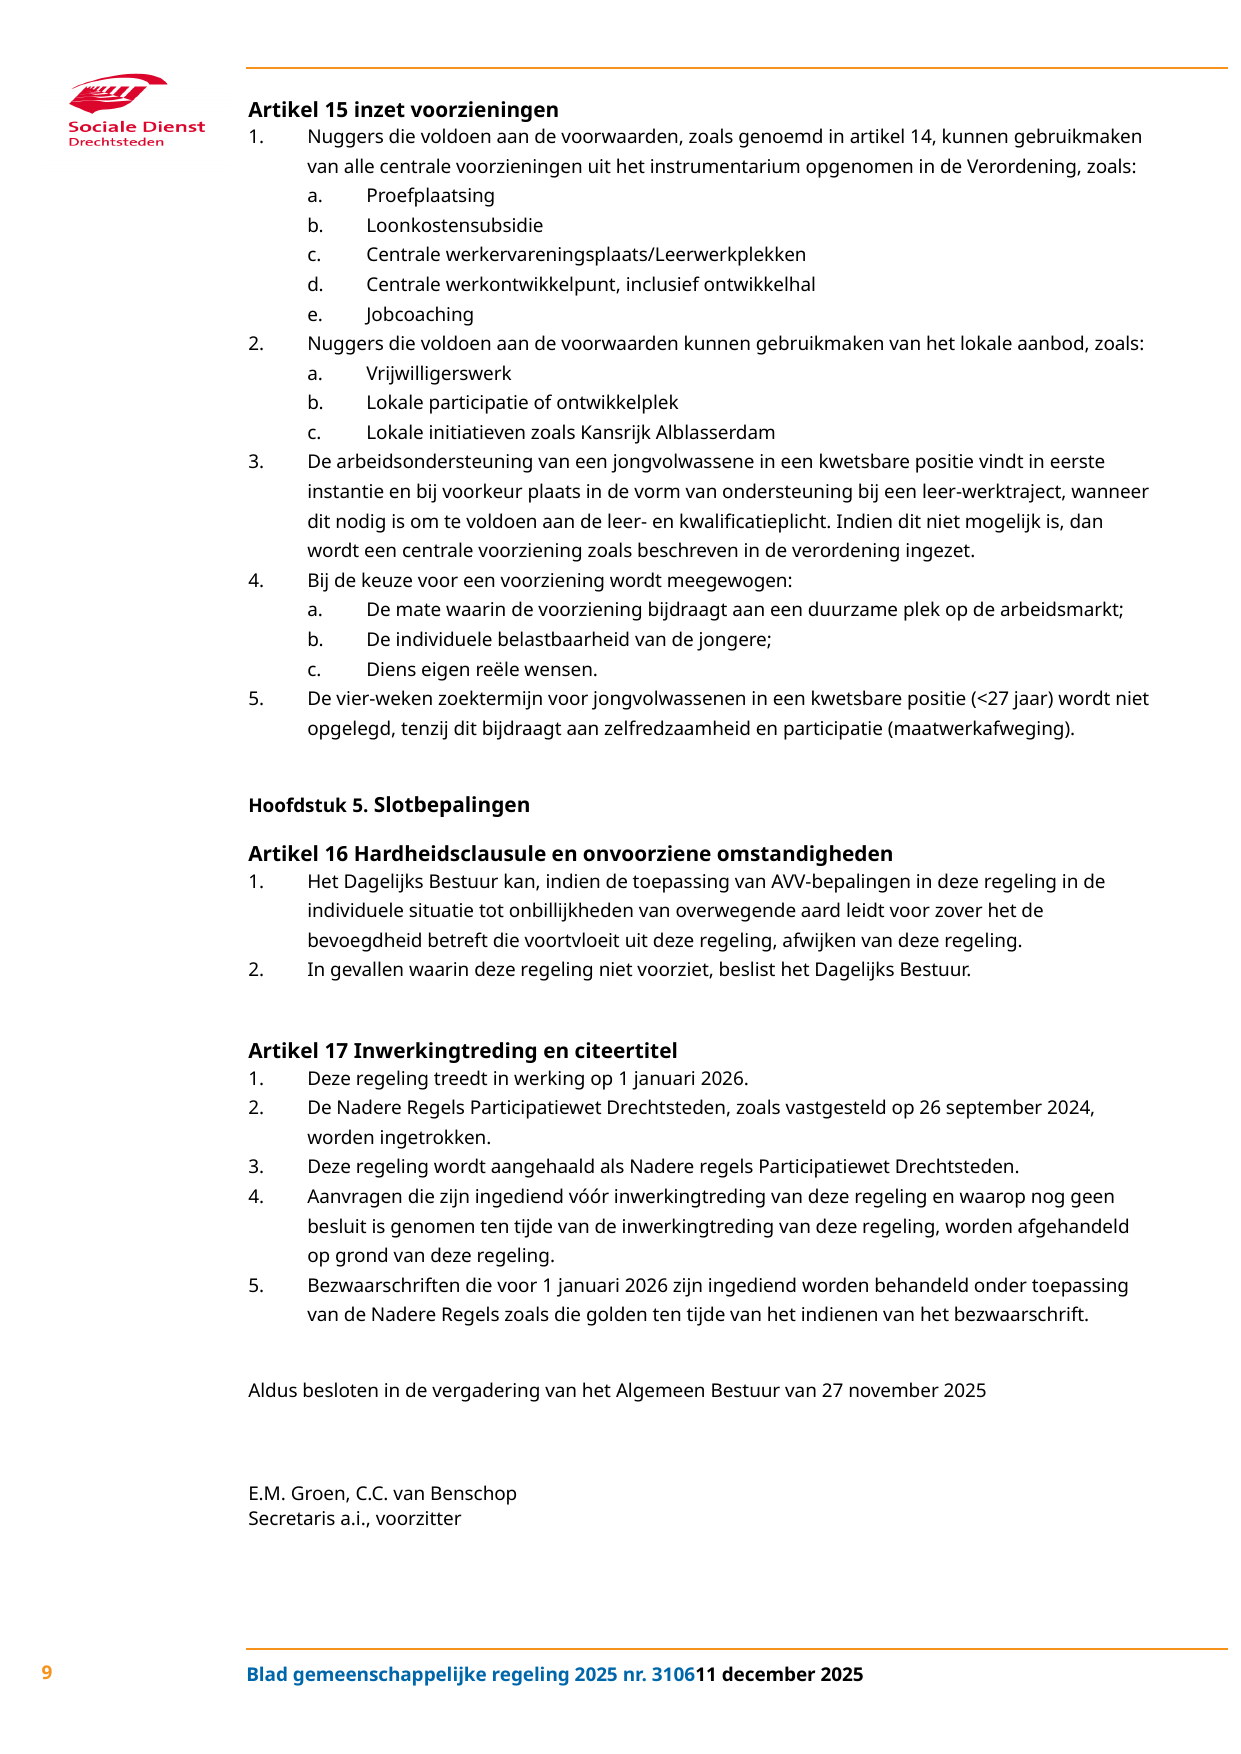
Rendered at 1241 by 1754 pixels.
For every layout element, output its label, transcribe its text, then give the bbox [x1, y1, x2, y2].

list Het Dagelijks Bestuur kan, indien de toepassing van AVV-bepalingen in deze regeling in de individuele situatie tot onbillijkheden van overwegende aard leidt voor zover het de bevoegdheid betreft die voortvloeit uit deze regeling, afwijken van deze regeling. [248, 868, 1152, 953]
list Lokale initiatieven zoals Kansrijk Alblasserdam [307, 419, 1152, 445]
text Artikel 17 Inwerkingtreding en citeertitel [248, 1037, 1152, 1065]
text Secretaris a.i., voorzitter [248, 1506, 1152, 1531]
text Aldus besloten in de vergadering van het Algemeen Bestuur van 27 november 2025 [248, 1377, 1152, 1403]
list De individuele belastbaarheid van de jongere; [307, 626, 1152, 652]
text E.M. Groen, C.C. van Benschop [248, 1480, 1152, 1506]
list Deze regeling wordt aangehaald als Nadere regels Participatiewet Drechtsteden. [248, 1154, 1152, 1179]
list Jobcoaching [307, 301, 1152, 326]
list Bezwaarschriften die voor 1 januari 2026 zijn ingediend worden behandeld onder toepassing van de Nadere Regels zoals die golden ten tijde van het indienen van het bezwaarschrift. [248, 1272, 1152, 1327]
list Nuggers die voldoen aan de voorwaarden, zoals genoemd in artikel 14, kunnen gebruikmaken van alle centrale voorzieningen uit het instrumentarium opgenomen in de Verordening, zoals: [248, 123, 1152, 178]
text Hoofdstuk 5. Slotbepalingen [248, 790, 1152, 818]
list Vrijwilligerswerk [307, 360, 1152, 386]
list De Nadere Regels Participatiewet Drechtsteden, zoals vastgesteld op 26 september 2024, worden ingetrokken. [248, 1094, 1152, 1150]
text Artikel 15 inzet voorzieningen [248, 95, 1152, 123]
list Bij de keuze voor een voorziening wordt meegewogen: [248, 567, 1152, 593]
list Nuggers die voldoen aan de voorwaarden kunnen gebruikmaken van het lokale aanbod, zoals: [248, 330, 1152, 356]
list Proefplaatsing [307, 182, 1152, 208]
list De mate waarin de voorziening bijdraagt aan een duurzame plek op de arbeidsmarkt; [307, 597, 1152, 622]
list Loonkostensubsidie [307, 212, 1152, 238]
text Artikel 16 Hardheidsclausule en onvoorziene omstandigheden [248, 839, 1152, 868]
list Deze regeling treedt in werking op 1 januari 2026. [248, 1065, 1152, 1091]
picture [41, 47, 231, 172]
list Lokale participatie of ontwikkelplek [307, 389, 1152, 415]
list De vier-weken zoektermijn voor jongvolwassenen in een kwetsbare positie (<27 jaar) wordt niet opgelegd, tenzij dit bijdraagt aan zelfredzaamheid en participatie (maatwerkafweging). [248, 685, 1152, 741]
list De arbeidsondersteuning van een jongvolwassene in een kwetsbare positie vindt in eerste instantie en bij voorkeur plaats in de vorm van ondersteuning bij een leer-werktraject, wanneer dit nodig is om te voldoen aan de leer- en kwalificatieplicht. Indien dit niet mogelijk is, dan wordt een centrale voorziening zoals beschreven in de verordening ingezet. [248, 449, 1152, 563]
list Diens eigen reële wensen. [307, 656, 1152, 681]
list Centrale werkontwikkelpunt, inclusief ontwikkelhal [307, 271, 1152, 297]
list In gevallen waarin deze regeling niet voorziet, beslist het Dagelijks Bestuur. [248, 957, 1152, 982]
list Centrale werkervareningsplaats/Leerwerkplekken [307, 242, 1152, 267]
list Aanvragen die zijn ingediend vóór inwerkingtreding van deze regeling en waarop nog geen besluit is genomen ten tijde van de inwerkingtreding van deze regeling, worden afgehandeld op grond van deze regeling. [248, 1183, 1152, 1268]
